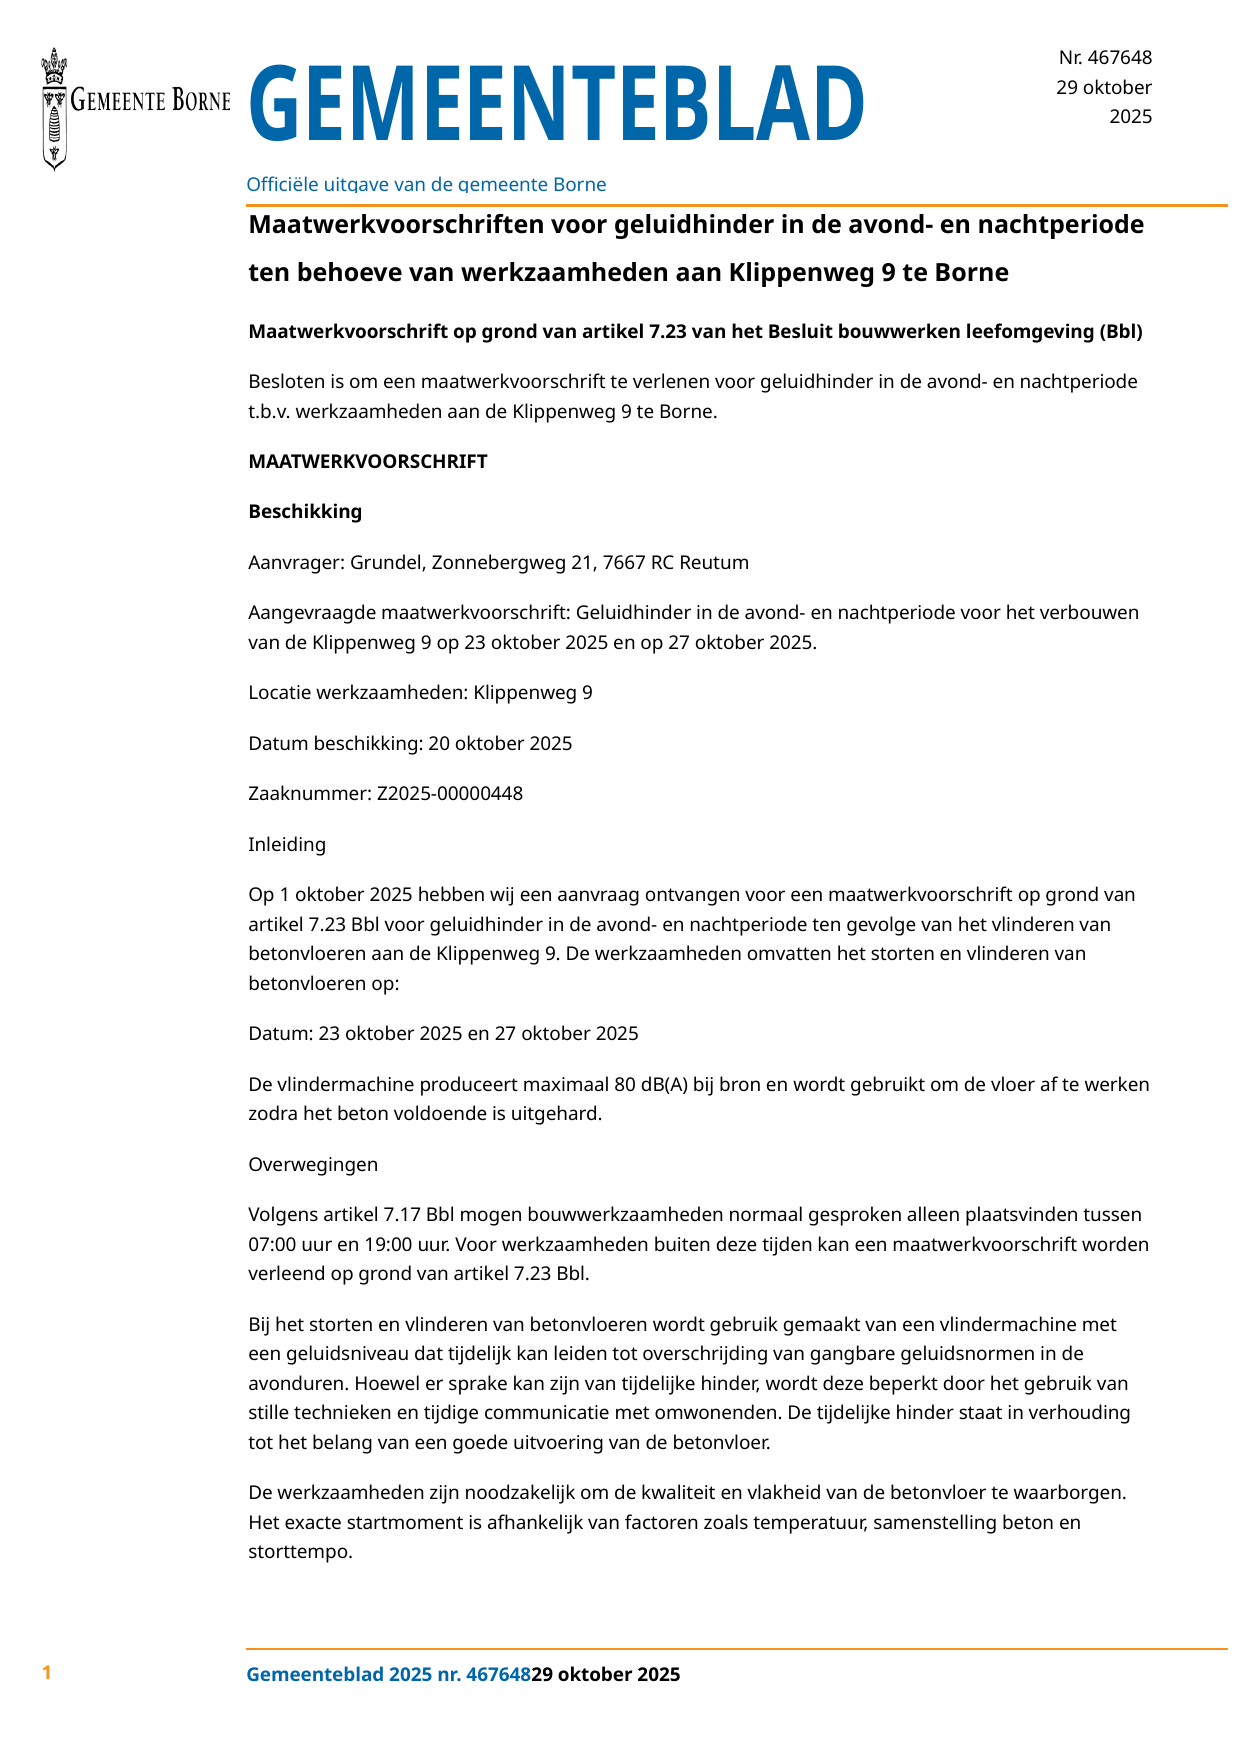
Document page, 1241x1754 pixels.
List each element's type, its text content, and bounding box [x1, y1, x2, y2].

text Besloten is om een maatwerkvoorschrift te verlenen voor geluidhinder in de avond- en nachtperiode t.b.v. werkzaamheden aan de Klippenweg 9 te Borne. [248, 368, 1152, 424]
text MAATWERKVOORSCHRIFT [248, 448, 1152, 474]
text Aangevraagde maatwerkvoorschrift: Geluidhinder in de avond- en nachtperiode voor het verbouwen van de Klippenweg 9 op 23 oktober 2025 en op 27 oktober 2025. [248, 599, 1152, 655]
text Zaaknummer: Z2025-00000448 [248, 780, 1152, 806]
text Maatwerkvoorschriften voor geluidhinder in de avond- en nachtperiode ten behoeve van werkzaamheden aan Klippenweg 9 te Borne [248, 207, 1152, 288]
text Beschikking [248, 499, 1152, 524]
text Aanvrager: Grundel, Zonnebergweg 21, 7667 RC Reutum [248, 549, 1152, 575]
text Inleiding [248, 831, 1152, 857]
text Maatwerkvoorschrift op grond van artikel 7.23 van het Besluit bouwwerken leefomgeving (Bbl) [248, 318, 1152, 344]
text Volgens artikel 7.17 Bbl mogen bouwwerkzaamheden normaal gesproken alleen plaatsvinden tussen 07:00 uur en 19:00 uur. Voor werkzaamheden buiten deze tijden kan een maatwerkvoorschrift worden verleend op grond van artikel 7.23 Bbl. [248, 1201, 1152, 1286]
text Datum: 23 oktober 2025 en 27 oktober 2025 [248, 1020, 1152, 1046]
text Overwegingen [248, 1151, 1152, 1177]
text Op 1 oktober 2025 hebben wij een aanvraag ontvangen voor een maatwerkvoorschrift op grond van artikel 7.23 Bbl voor geluidhinder in de avond- en nachtperiode ten gevolge van het vlinderen van betonvloeren aan de Klippenweg 9. De werkzaamheden omvatten het storten en vlinderen van betonvloeren op: [248, 881, 1152, 996]
text De werkzaamheden zijn noodzakelijk om de kwaliteit en vlakheid van de betonvloer te waarborgen. Het exacte startmoment is afhankelijk van factoren zoals temperatuur, samenstelling beton en storttempo. [248, 1479, 1152, 1564]
text Locatie werkzaamheden: Klippenweg 9 [248, 679, 1152, 705]
picture [41, 47, 231, 172]
text De vlindermachine produceert maximaal 80 dB(A) bij bron en wordt gebruikt om de vloer af te werken zodra het beton voldoende is uitgehard. [248, 1071, 1152, 1126]
text Datum beschikking: 20 oktober 2025 [248, 730, 1152, 756]
text Bij het storten en vlinderen van betonvloeren wordt gebruik gemaakt van een vlindermachine met een geluidsniveau dat tijdelijk kan leiden tot overschrijding van gangbare geluidsnormen in de avonduren. Hoewel er sprake kan zijn van tijdelijke hinder, wordt deze beperkt door het gebruik van stille technieken en tijdige communicatie met omwonenden. De tijdelijke hinder staat in verhouding tot het belang van een goede uitvoering van de betonvloer. [248, 1311, 1152, 1455]
